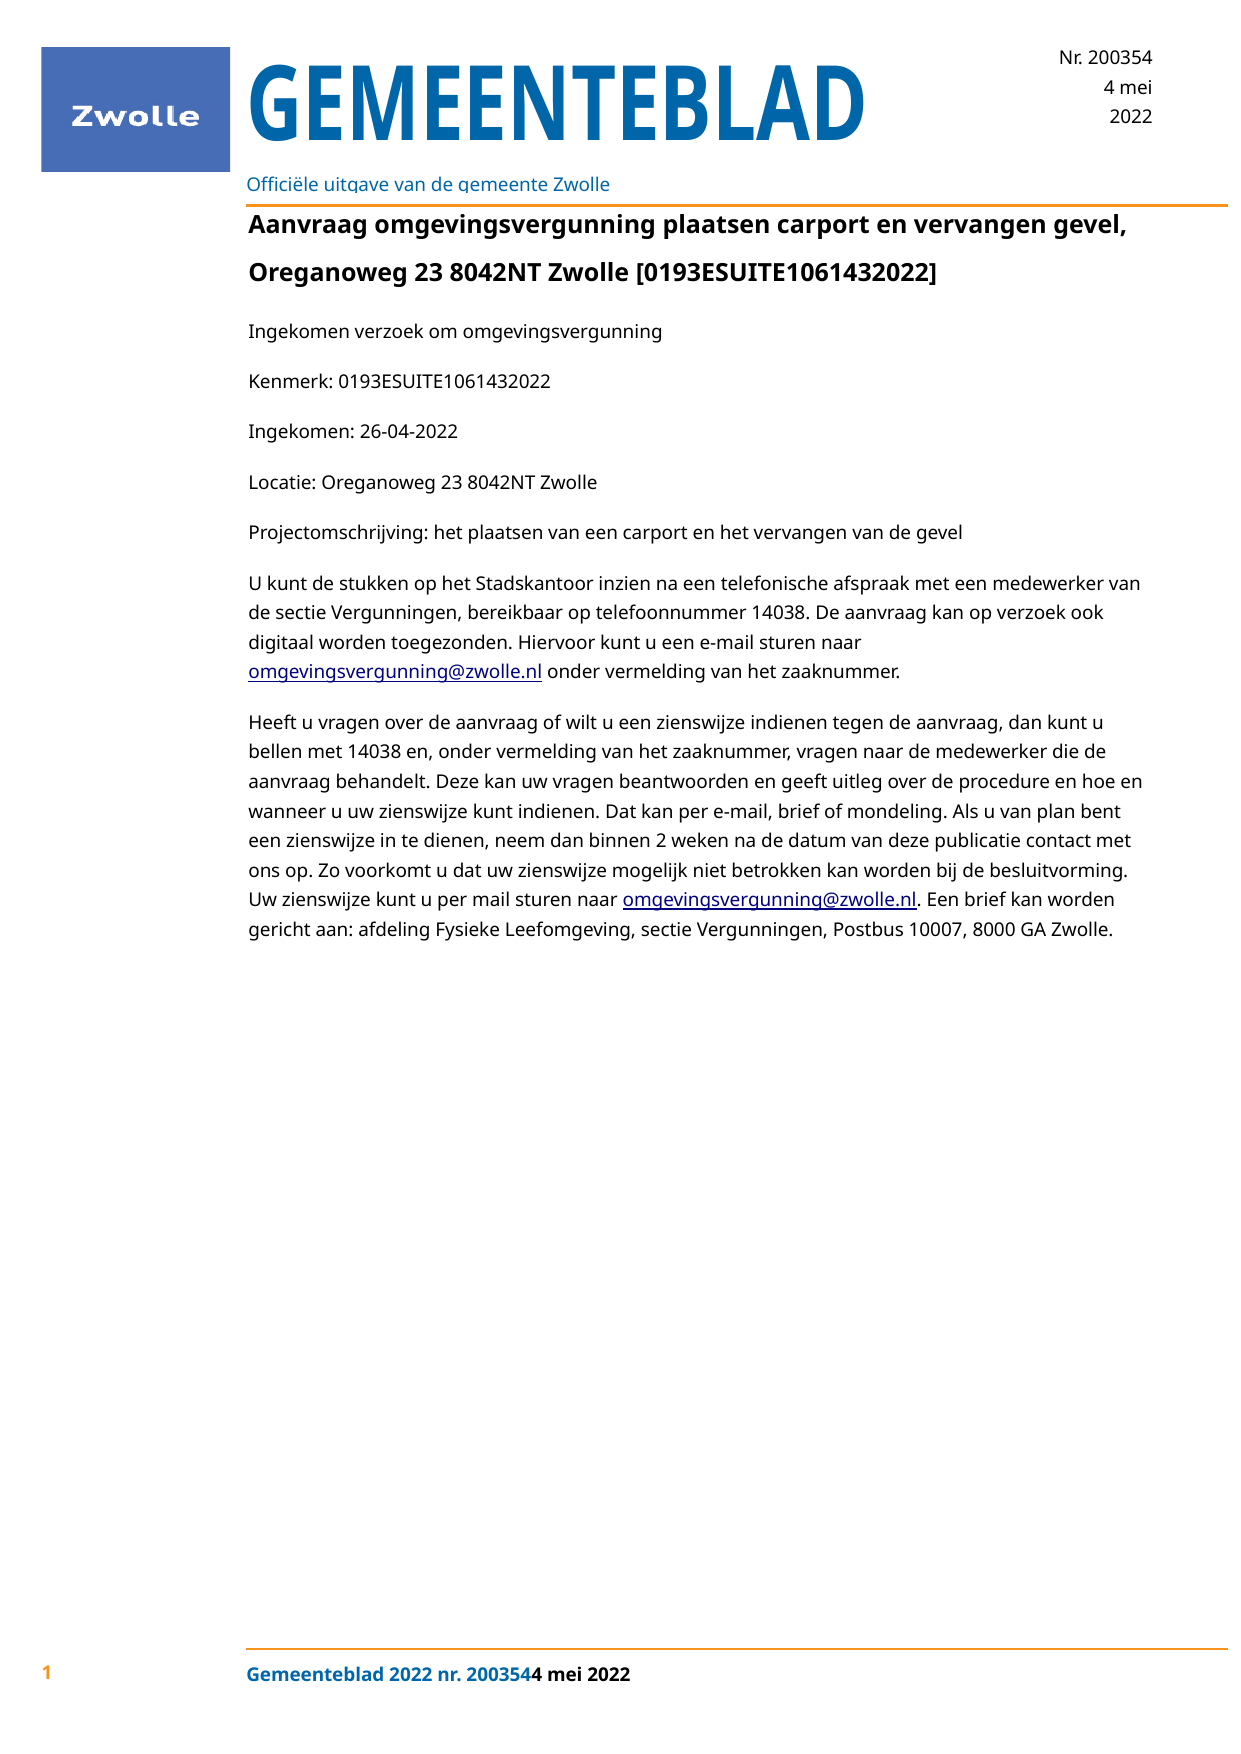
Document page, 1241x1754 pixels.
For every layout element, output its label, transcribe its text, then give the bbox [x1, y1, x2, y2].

text Ingekomen verzoek om omgevingsvergunning [248, 318, 1152, 344]
text Aanvraag omgevingsvergunning plaatsen carport en vervangen gevel, Oreganoweg 23 8042NT Zwolle [0193ESUITE1061432022] [248, 207, 1152, 288]
picture [41, 47, 231, 172]
text Heeft u vragen over de aanvraag of wilt u een zienswijze indienen tegen de aanvraag, dan kunt u bellen met 14038 en, onder vermelding van het zaaknummer, vragen naar de medewerker die de aanvraag behandelt. Deze kan uw vragen beantwoorden en geeft uitleg over de procedure en hoe en wanneer u uw zienswijze kunt indienen. Dat kan per e-mail, brief of mondeling. Als u van plan bent een zienswijze in te dienen, neem dan binnen 2 weken na de datum van deze publicatie contact met ons op. Zo voorkomt u dat uw zienswijze mogelijk niet betrokken kan worden bij de besluitvorming. Uw zienswijze kunt u per mail sturen naar omgevingsvergunning@zwolle.nl. Een brief kan worden gericht aan: afdeling Fysieke Leefomgeving, sectie Vergunningen, Postbus 10007, 8000 GA Zwolle. [248, 709, 1152, 942]
text U kunt de stukken op het Stadskantoor inzien na een telefonische afspraak met een medewerker van de sectie Vergunningen, bereikbaar op telefoonnummer 14038. De aanvraag kan op verzoek ook digitaal worden toegezonden. Hiervoor kunt u een e-mail sturen naar omgevingsvergunning@zwolle.nl onder vermelding van het zaaknummer. [248, 570, 1152, 684]
text Kenmerk: 0193ESUITE1061432022 [248, 368, 1152, 394]
text Locatie: Oreganoweg 23 8042NT Zwolle [248, 469, 1152, 495]
text Projectomschrijving: het plaatsen van een carport en het vervangen van de gevel [248, 519, 1152, 545]
text Ingekomen: 26-04-2022 [248, 419, 1152, 444]
